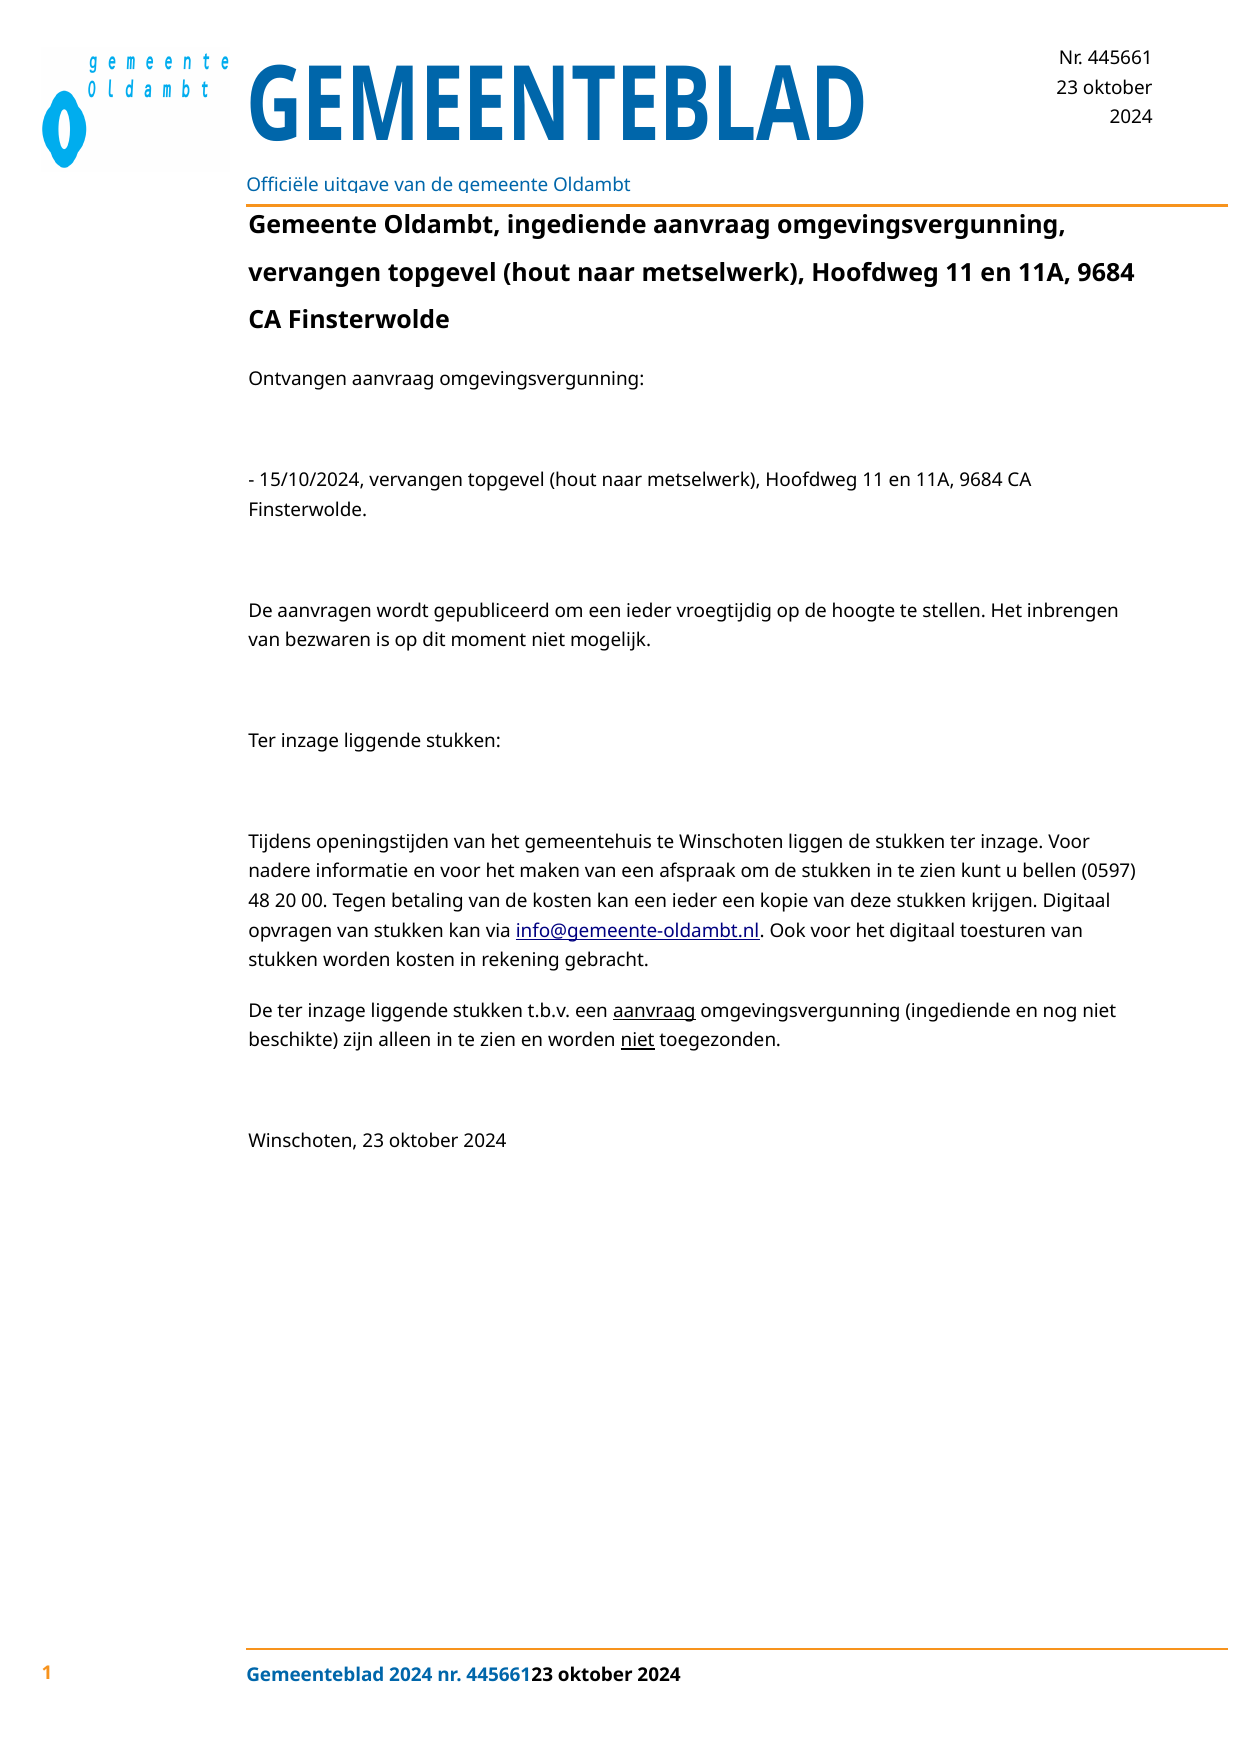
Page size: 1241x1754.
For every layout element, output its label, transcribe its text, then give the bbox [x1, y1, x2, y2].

text Gemeente Oldambt, ingediende aanvraag omgevingsvergunning, vervangen topgevel (hout naar metselwerk), Hoofdweg 11 en 11A, 9684 CA Finsterwolde [248, 207, 1152, 336]
text Ontvangen aanvraag omgevingsvergunning: [248, 366, 1152, 391]
text Tijdens openingstijden van het gemeentehuis te Winschoten liggen de stukken ter inzage. Voor nadere informatie en voor het maken van een afspraak om de stukken in te zien kunt u bellen (0597) 48 20 00. Tegen betaling van de kosten kan een ieder een kopie van deze stukken krijgen. Digitaal opvragen van stukken kan via info@gemeente-oldambt.nl. Ook voor het digitaal toesturen van stukken worden kosten in rekening gebracht. [248, 828, 1152, 972]
text De aanvragen wordt gepubliceerd om een ieder vroegtijdig op de hoogte te stellen. Het inbrengen van bezwaren is op dit moment niet mogelijk. [248, 597, 1152, 652]
text - 15/10/2024, vervangen topgevel (hout naar metselwerk), Hoofdweg 11 en 11A, 9684 CA Finsterwolde. [248, 466, 1152, 522]
text Winschoten, 23 oktober 2024 [248, 1127, 1152, 1153]
picture [41, 47, 231, 172]
text Ter inzage liggende stukken: [248, 727, 1152, 753]
text De ter inzage liggende stukken t.b.v. een aanvraag omgevingsvergunning (ingediende en nog niet beschikte) zijn alleen in te zien en worden niet toegezonden. [248, 997, 1152, 1052]
